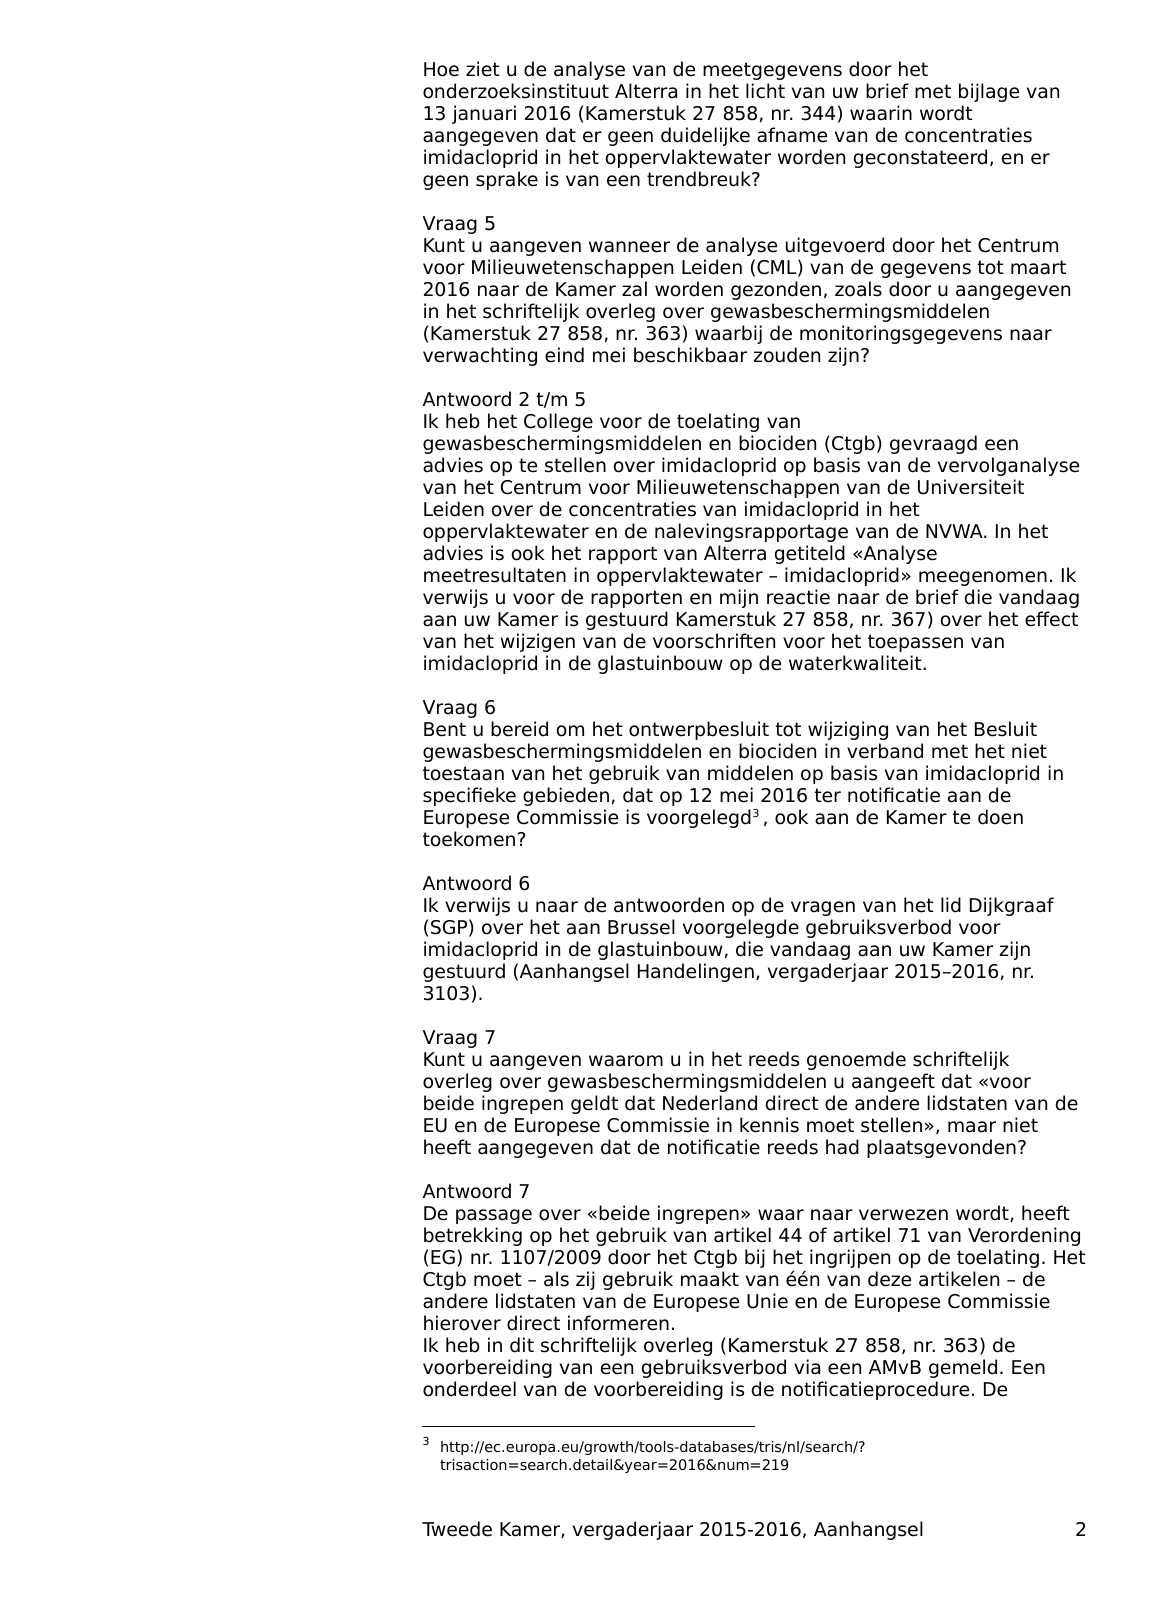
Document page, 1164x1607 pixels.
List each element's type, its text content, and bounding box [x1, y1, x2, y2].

text http://ec.europa.eu/growth/tools-databases/tris/nl/search/?trisaction=search.detail&year=2016&num=219 [422, 1435, 1087, 1474]
text Kunt u aangeven wanneer de analyse uitgevoerd door het Centrum voor Milieuwetenschappen Leiden (CML) van de gegevens tot maart 2016 naar de Kamer zal worden gezonden, zoals door u aangegeven in het schriftelijk overleg over gewasbeschermingsmiddelen (Kamerstuk 27 858, nr. 363) waarbij de monitoringsgegevens naar verwachting eind mei beschikbaar zouden zijn? [422, 235, 1087, 367]
text Ik heb in dit schriftelijk overleg (Kamerstuk 27 858, nr. 363) de voorbereiding van een gebruiksverbod via een AMvB gemeld. Een onderdeel van de voorbereiding is de notificatieprocedure. De [422, 1335, 1087, 1401]
text Hoe ziet u de analyse van de meetgegevens door het onderzoeksinstituut Alterra in het licht van uw brief met bijlage van 13 januari 2016 (Kamerstuk 27 858, nr. 344) waarin wordt aangegeven dat er geen duidelijke afname van de concentraties imidacloprid in het oppervlaktewater worden geconstateerd, en er geen sprake is van een trendbreuk? [422, 59, 1087, 191]
text Antwoord 6 [422, 873, 1087, 895]
text Ik verwijs u naar de antwoorden op de vragen van het lid Dijkgraaf (SGP) over het aan Brussel voorgelegde gebruiksverbod voor imidacloprid in de glastuinbouw, die vandaag aan uw Kamer zijn gestuurd (Aanhangsel Handelingen, vergaderjaar 2015–2016, nr. 3103). [422, 895, 1087, 1005]
text Antwoord 7 [422, 1181, 1087, 1203]
text Ik heb het College voor de toelating van gewasbeschermingsmiddelen en biociden (Ctgb) gevraagd een advies op te stellen over imidacloprid op basis van de vervolganalyse van het Centrum voor Milieuwetenschappen van de Universiteit Leiden over de concentraties van imidacloprid in het oppervlaktewater en de nalevingsrapportage van de NVWA. In het advies is ook het rapport van Alterra getiteld «Analyse meetresultaten in oppervlaktewater – imidacloprid» meegenomen. Ik verwijs u voor de rapporten en mijn reactie naar de brief die vandaag aan uw Kamer is gestuurd Kamerstuk 27 858, nr. 367) over het effect van het wijzigen van de voorschriften voor het toepassen van imidacloprid in de glastuinbouw op de waterkwaliteit. [422, 411, 1087, 675]
text Bent u bereid om het ontwerpbesluit tot wijziging van het Besluit gewasbeschermingsmiddelen en biociden in verband met het niet toestaan van het gebruik van middelen op basis van imidacloprid in specifieke gebieden, dat op 12 mei 2016 ter notificatie aan de Europese Commissie is voorgelegd, ook aan de Kamer te doen toekomen? [422, 719, 1087, 851]
text Vraag 6 [422, 697, 1087, 719]
text Kunt u aangeven waarom u in het reeds genoemde schriftelijk overleg over gewasbeschermingsmiddelen u aangeeft dat «voor beide ingrepen geldt dat Nederland direct de andere lidstaten van de EU en de Europese Commissie in kennis moet stellen», maar niet heeft aangegeven dat de notificatie reeds had plaatsgevonden? [422, 1049, 1087, 1159]
text Antwoord 2 t/m 5 [422, 389, 1087, 411]
text De passage over «beide ingrepen» waar naar verwezen wordt, heeft betrekking op het gebruik van artikel 44 of artikel 71 van Verordening (EG) nr. 1107/2009 door het Ctgb bij het ingrijpen op de toelating. Het Ctgb moet – als zij gebruik maakt van één van deze artikelen – de andere lidstaten van de Europese Unie en de Europese Commissie hierover direct informeren. [422, 1203, 1087, 1335]
text Vraag 5 [422, 213, 1087, 235]
text Vraag 7 [422, 1027, 1087, 1049]
